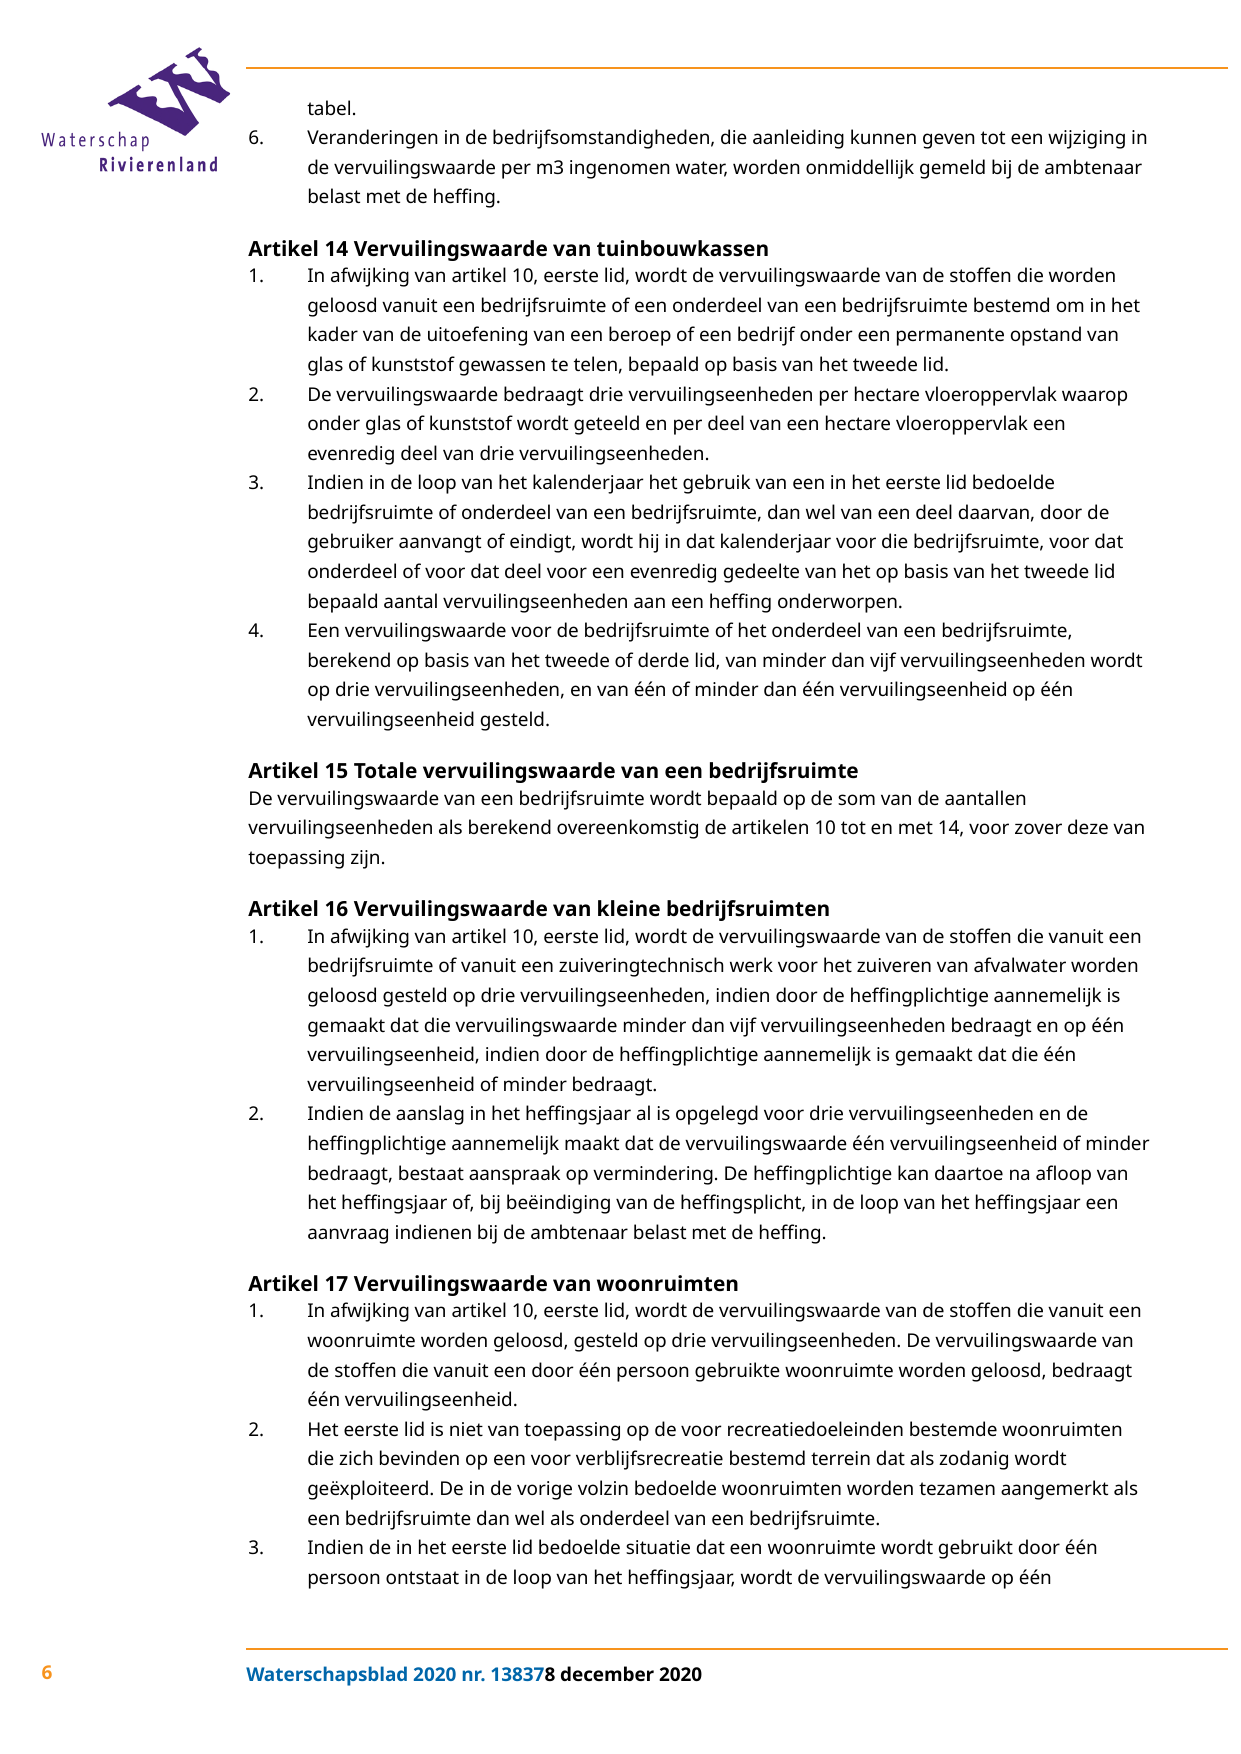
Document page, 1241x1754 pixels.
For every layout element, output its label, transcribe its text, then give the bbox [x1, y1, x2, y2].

list Indien in de loop van het kalenderjaar het gebruik van een in het eerste lid bedoelde bedrijfsruimte of onderdeel van een bedrijfsruimte, dan wel van een deel daarvan, door de gebruiker aanvangt of eindigt, wordt hij in dat kalenderjaar voor die bedrijfsruimte, voor dat onderdeel of voor dat deel voor een evenredig gedeelte van het op basis van het tweede lid bepaald aantal vervuilingseenheden aan een heffing onderworpen. [248, 469, 1152, 613]
list Een vervuilingswaarde voor de bedrijfsruimte of het onderdeel van een bedrijfsruimte, berekend op basis van het tweede of derde lid, van minder dan vijf vervuilingseenheden wordt op drie vervuilingseenheden, en van één of minder dan één vervuilingseenheid op één vervuilingseenheid gesteld. [248, 617, 1152, 732]
text Artikel 15 Totale vervuilingswaarde van een bedrijfsruimte [248, 757, 1152, 785]
list In afwijking van artikel 10, eerste lid, wordt de vervuilingswaarde van de stoffen die vanuit een bedrijfsruimte of vanuit een zuiveringtechnisch werk voor het zuiveren van afvalwater worden geloosd gesteld op drie vervuilingseenheden, indien door de heffingplichtige aannemelijk is gemaakt dat die vervuilingswaarde minder dan vijf vervuilingseenheden bedraagt en op één vervuilingseenheid, indien door de heffingplichtige aannemelijk is gemaakt dat die één vervuilingseenheid of minder bedraagt. [248, 923, 1152, 1097]
list Indien de aanslag in het heffingsjaar al is opgelegd voor drie vervuilingseenheden en de heffingplichtige aannemelijk maakt dat de vervuilingswaarde één vervuilingseenheid of minder bedraagt, bestaat aanspraak op vermindering. De heffingplichtige kan daartoe na afloop van het heffingsjaar of, bij beëindiging van de heffingsplicht, in de loop van het heffingsjaar een aanvraag indienen bij de ambtenaar belast met de heffing. [248, 1101, 1152, 1244]
text De vervuilingswaarde van een bedrijfsruimte wordt bepaald op de som van de aantallen vervuilingseenheden als berekend overeenkomstig de artikelen 10 tot en met 14, voor zover deze van toepassing zijn. [248, 785, 1152, 870]
text Artikel 16 Vervuilingswaarde van kleine bedrijfsruimten [248, 894, 1152, 923]
list tabel. [248, 95, 1152, 121]
list De vervuilingswaarde bedraagt drie vervuilingseenheden per hectare vloeroppervlak waarop onder glas of kunststof wordt geteeld en per deel van een hectare vloeroppervlak een evenredig deel van drie vervuilingseenheden. [248, 381, 1152, 466]
list In afwijking van artikel 10, eerste lid, wordt de vervuilingswaarde van de stoffen die vanuit een woonruimte worden geloosd, gesteld op drie vervuilingseenheden. De vervuilingswaarde van de stoffen die vanuit een door één persoon gebruikte woonruimte worden geloosd, bedraagt één vervuilingseenheid. [248, 1298, 1152, 1412]
text Artikel 17 Vervuilingswaarde van woonruimten [248, 1269, 1152, 1298]
list Het eerste lid is niet van toepassing op de voor recreatiedoeleinden bestemde woonruimten die zich bevinden op een voor verblijfsrecreatie bestemd terrein dat als zodanig wordt geëxploiteerd. De in de vorige volzin bedoelde woonruimten worden tezamen aangemerkt als een bedrijfsruimte dan wel als onderdeel van een bedrijfsruimte. [248, 1416, 1152, 1531]
picture [41, 47, 231, 172]
list Veranderingen in de bedrijfsomstandigheden, die aanleiding kunnen geven tot een wijziging in de vervuilingswaarde per m3 ingenomen water, worden onmiddellijk gemeld bij de ambtenaar belast met de heffing. [248, 124, 1152, 209]
text Artikel 14 Vervuilingswaarde van tuinbouwkassen [248, 234, 1152, 262]
list Indien de in het eerste lid bedoelde situatie dat een woonruimte wordt gebruikt door één persoon ontstaat in de loop van het heffingsjaar, wordt de vervuilingswaarde op één [248, 1534, 1152, 1590]
list In afwijking van artikel 10, eerste lid, wordt de vervuilingswaarde van de stoffen die worden geloosd vanuit een bedrijfsruimte of een onderdeel van een bedrijfsruimte bestemd om in het kader van de uitoefening van een beroep of een bedrijf onder een permanente opstand van glas of kunststof gewassen te telen, bepaald op basis van het tweede lid. [248, 262, 1152, 377]
